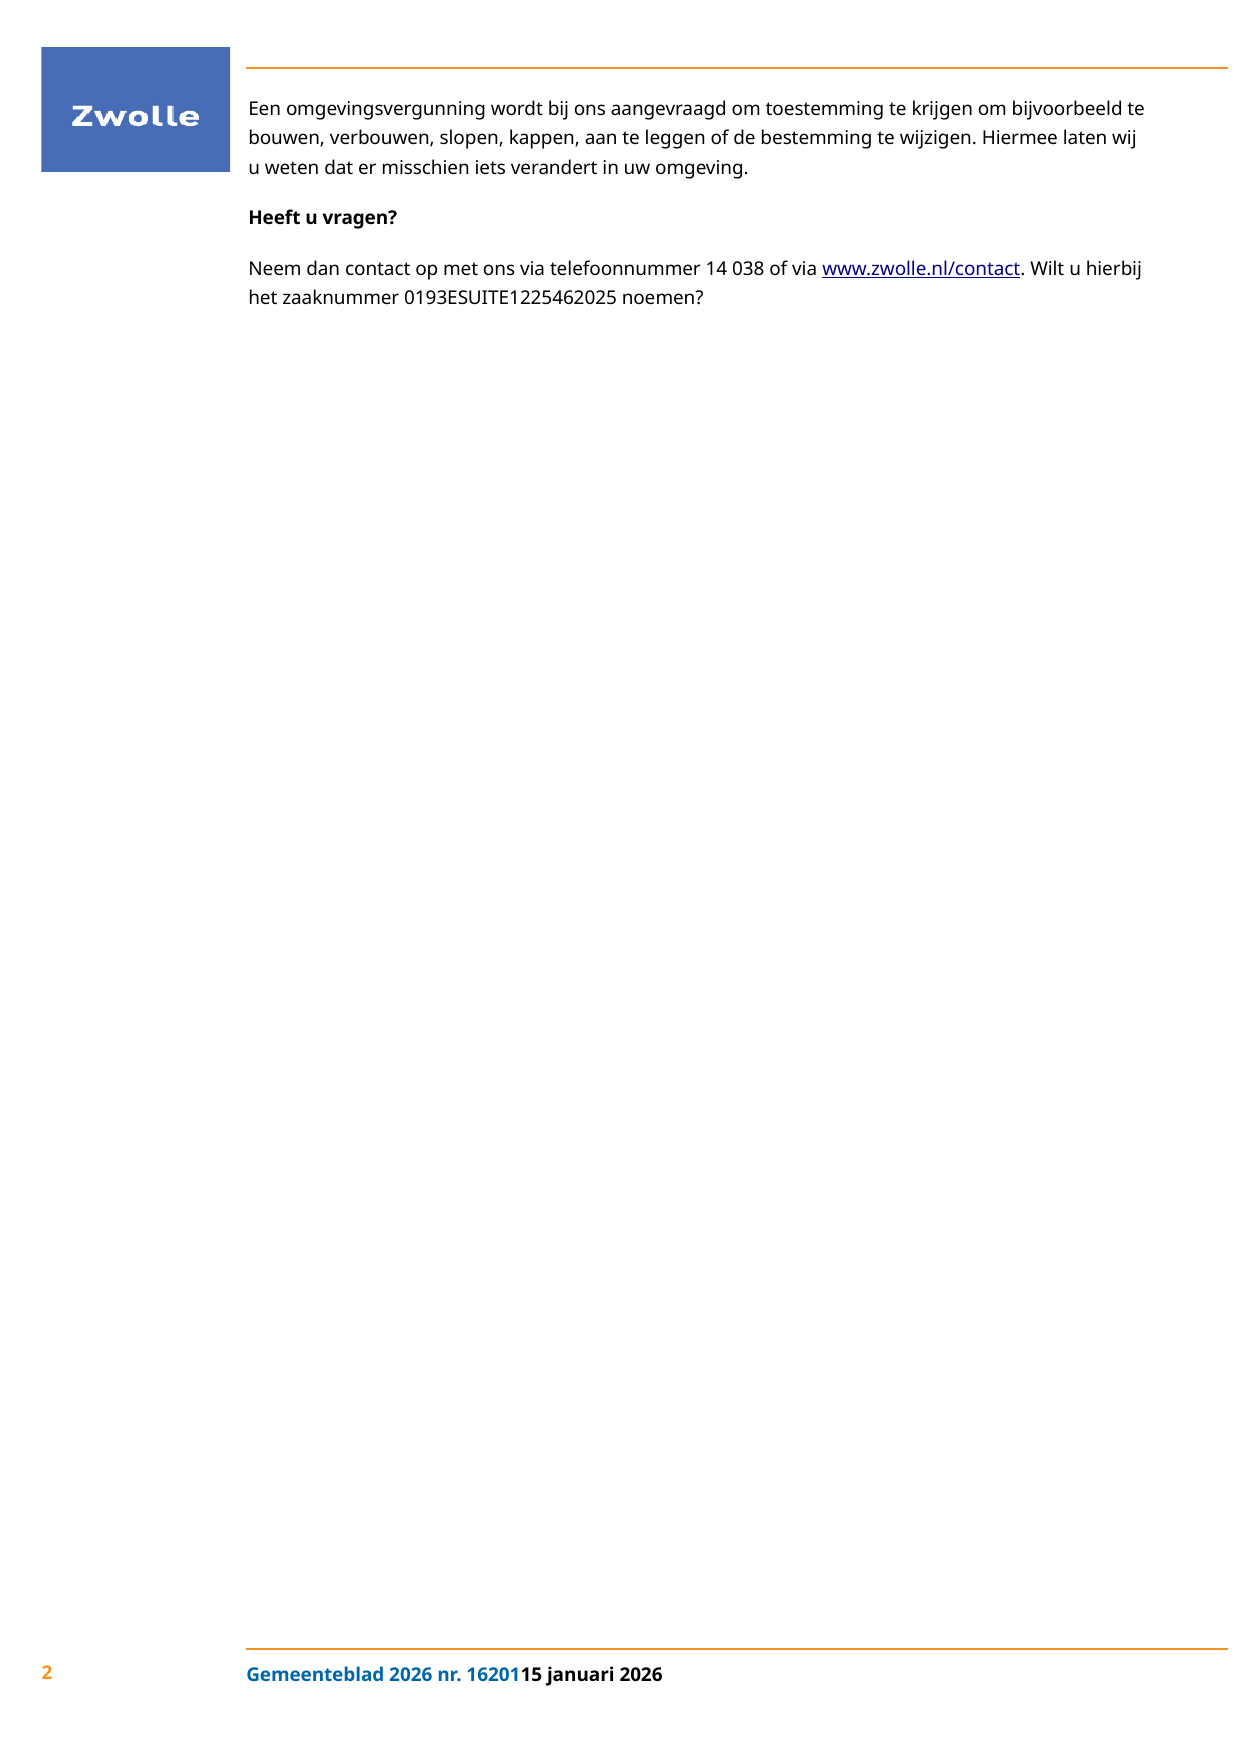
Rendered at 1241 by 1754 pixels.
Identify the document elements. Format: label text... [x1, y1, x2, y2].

picture [41, 47, 231, 172]
text Heeft u vragen? [248, 204, 1152, 230]
text Een omgevingsvergunning wordt bij ons aangevraagd om toestemming te krijgen om bijvoorbeeld te bouwen, verbouwen, slopen, kappen, aan te leggen of de bestemming te wijzigen. Hiermee laten wij u weten dat er misschien iets verandert in uw omgeving. [248, 95, 1152, 180]
text Neem dan contact op met ons via telefoonnummer 14 038 of via www.zwolle.nl/contact. Wilt u hierbij het zaaknummer 0193ESUITE1225462025 noemen? [248, 255, 1152, 310]
